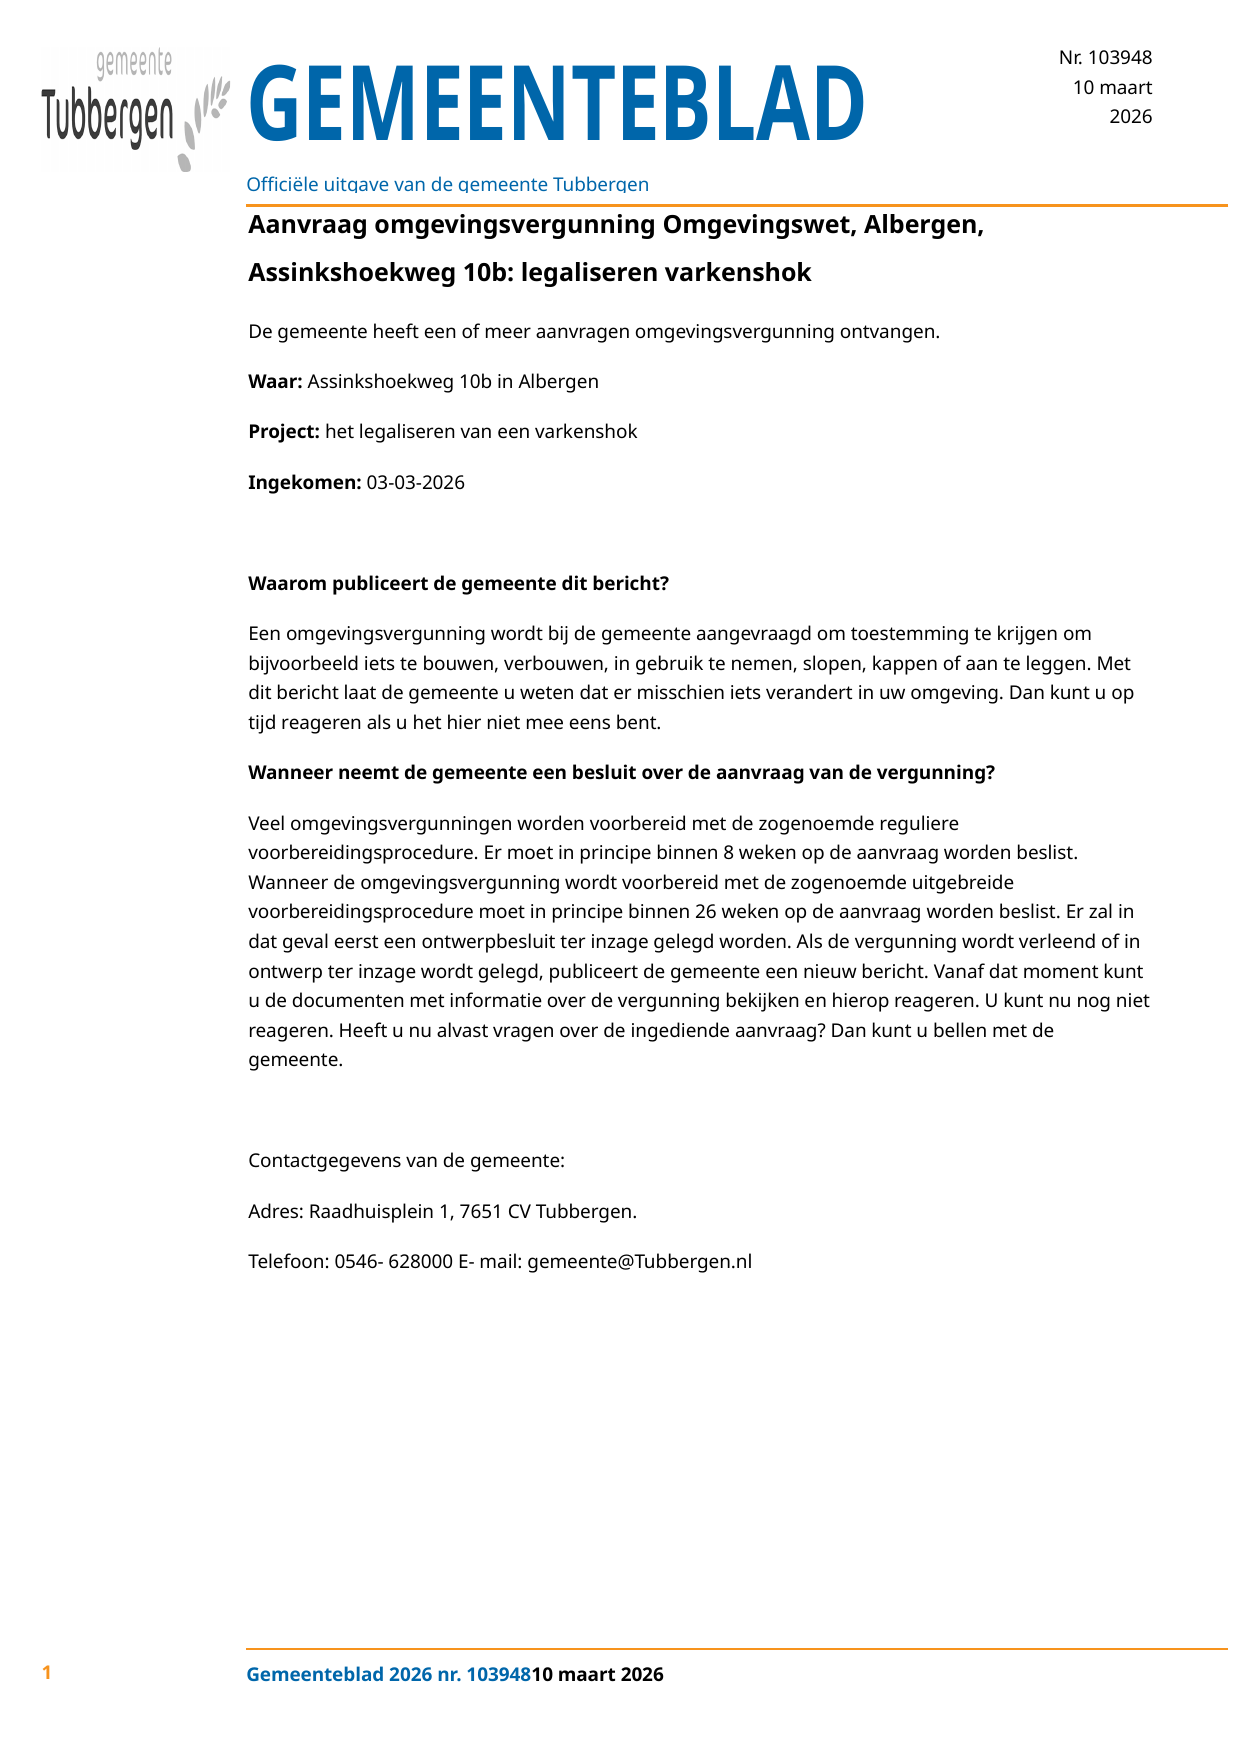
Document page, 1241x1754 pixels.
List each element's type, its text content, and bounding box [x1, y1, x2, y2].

text Aanvraag omgevingsvergunning Omgevingswet, Albergen, Assinkshoekweg 10b: legaliseren varkenshok [248, 207, 1152, 288]
text Telefoon: 0546- 628000 E- mail: gemeente@Tubbergen.nl [248, 1248, 1152, 1274]
text Adres: Raadhuisplein 1, 7651 CV Tubbergen. [248, 1198, 1152, 1224]
text Waarom publiceert de gemeente dit bericht? [248, 570, 1152, 596]
text Een omgevingsvergunning wordt bij de gemeente aangevraagd om toestemming te krijgen om bijvoorbeeld iets te bouwen, verbouwen, in gebruik te nemen, slopen, kappen of aan te leggen. Met dit bericht laat de gemeente u weten dat er misschien iets verandert in uw omgeving. Dan kunt u op tijd reageren als u het hier niet mee eens bent. [248, 620, 1152, 735]
text Veel omgevingsvergunningen worden voorbereid met de zogenoemde reguliere voorbereidingsprocedure. Er moet in principe binnen 8 weken op de aanvraag worden beslist. Wanneer de omgevingsvergunning wordt voorbereid met de zogenoemde uitgebreide voorbereidingsprocedure moet in principe binnen 26 weken op de aanvraag worden beslist. Er zal in dat geval eerst een ontwerpbesluit ter inzage gelegd worden. Als de vergunning wordt verleend of in ontwerp ter inzage wordt gelegd, publiceert de gemeente een nieuw bericht. Vanaf dat moment kunt u de documenten met informatie over de vergunning bekijken en hierop reageren. U kunt nu nog niet reageren. Heeft u nu alvast vragen over de ingediende aanvraag? Dan kunt u bellen met de gemeente. [248, 810, 1152, 1072]
picture [41, 47, 231, 172]
text Project: het legaliseren van een varkenshok [248, 419, 1152, 444]
text Contactgegevens van de gemeente: [248, 1147, 1152, 1173]
text Waar: Assinkshoekweg 10b in Albergen [248, 368, 1152, 394]
text Ingekomen: 03-03-2026 [248, 469, 1152, 495]
text Wanneer neemt de gemeente een besluit over de aanvraag van de vergunning? [248, 759, 1152, 785]
text De gemeente heeft een of meer aanvragen omgevingsvergunning ontvangen. [248, 318, 1152, 344]
